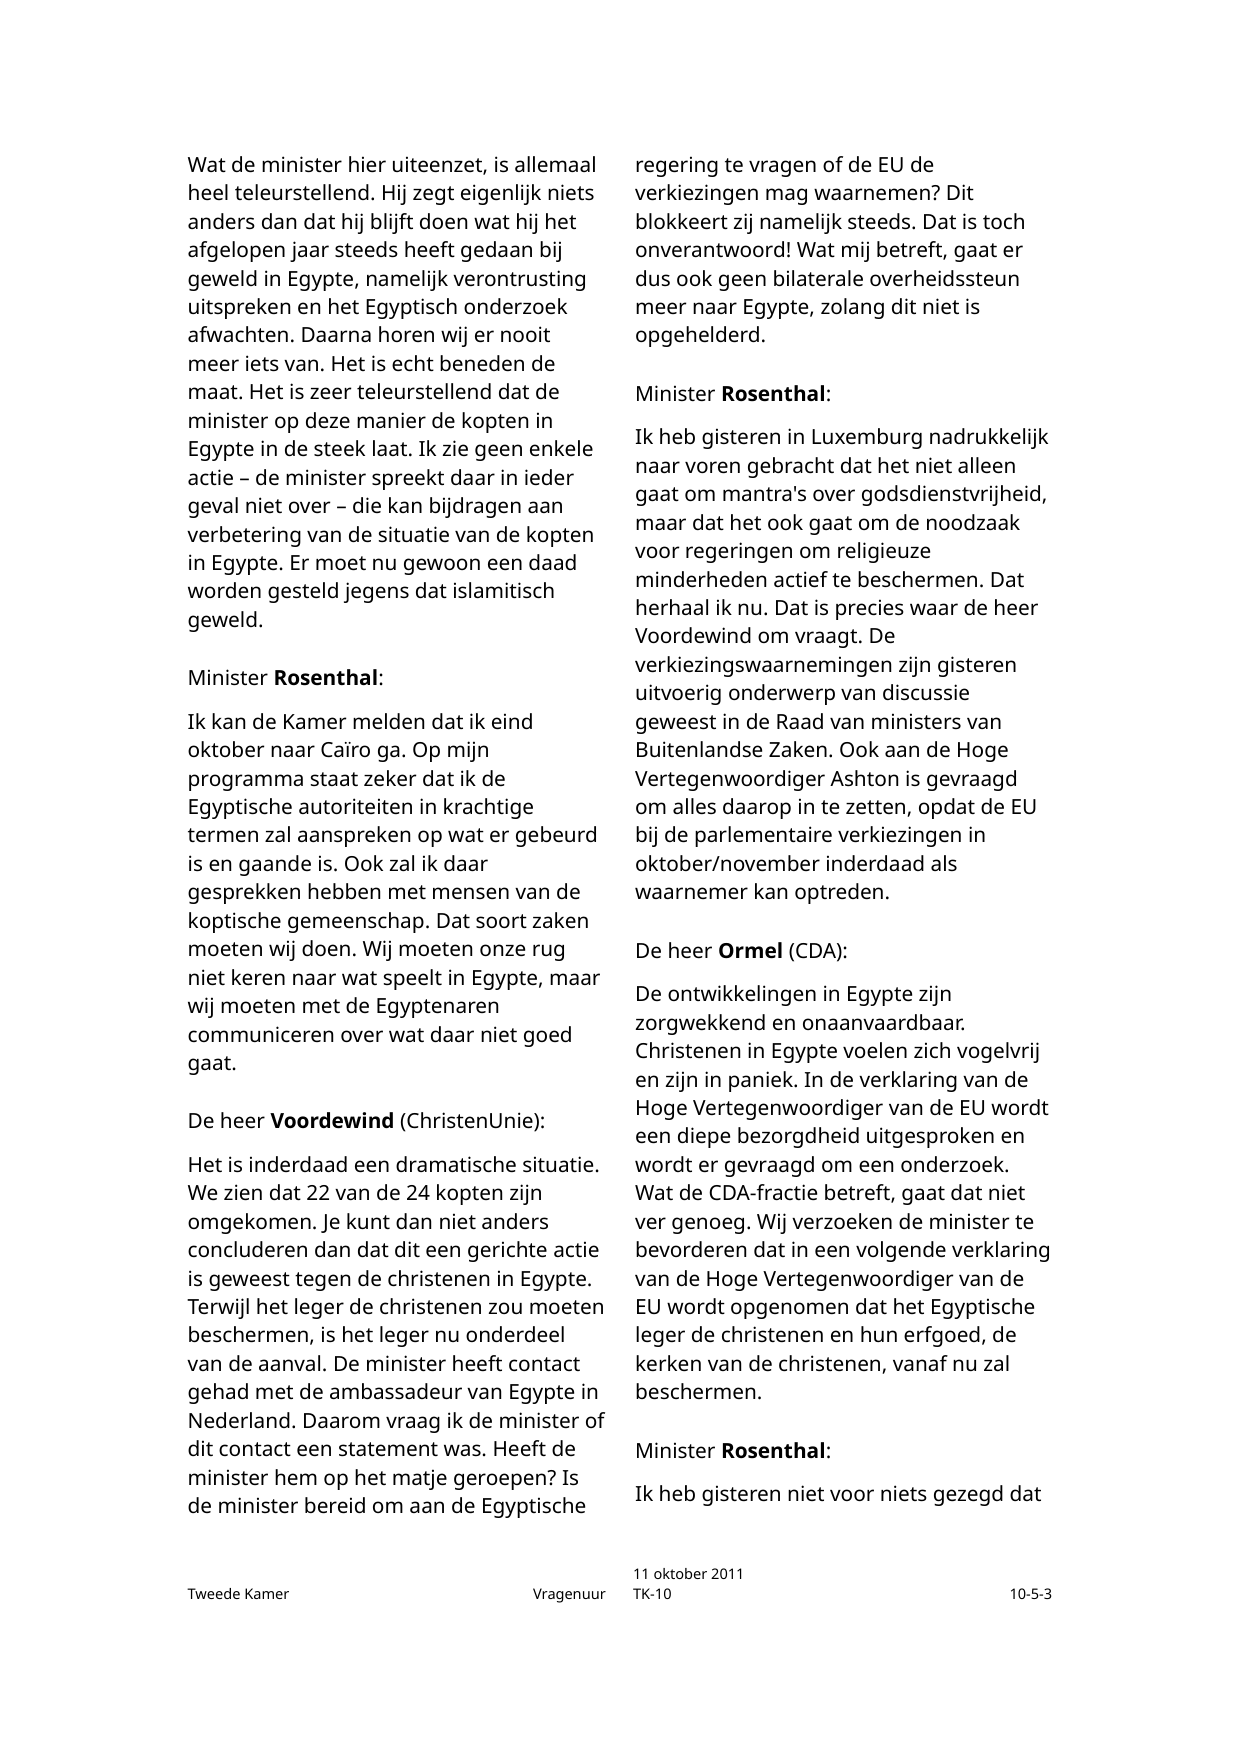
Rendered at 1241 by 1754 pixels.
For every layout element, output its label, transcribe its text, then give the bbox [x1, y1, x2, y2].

text Ik heb gisteren niet voor niets gezegd dat [635, 1479, 1053, 1508]
text regering te vragen of de EU de verkiezingen mag waarnemen? Dit blokkeert zij namelijk steeds. Dat is toch onverantwoord! Wat mij betreft, gaat er dus ook geen bilaterale overheidssteun meer naar Egypte, zolang dit niet is opgehelderd. [635, 150, 1053, 349]
text De heer Voordewind (ChristenUnie): [187, 1107, 605, 1135]
text Het is inderdaad een dramatische situatie. We zien dat 22 van de 24 kopten zijn omgekomen. Je kunt dan niet anders concluderen dan dat dit een gerichte actie is geweest tegen de christenen in Egypte. Terwijl het leger de christenen zou moeten beschermen, is het leger nu onderdeel van de aanval. De minister heeft contact gehad met de ambassadeur van Egypte in Nederland. Daarom vraag ik de minister of dit contact een statement was. Heeft de minister hem op het matje geroepen? Is de minister bereid om aan de Egyptische [187, 1150, 605, 1520]
text De heer Ormel (CDA): [635, 936, 1053, 964]
text Ik heb gisteren in Luxemburg nadrukkelijk naar voren gebracht dat het niet alleen gaat om mantra's over godsdienstvrijheid, maar dat het ook gaat om de noodzaak voor regeringen om religieuze minderheden actief te beschermen. Dat herhaal ik nu. Dat is precies waar de heer Voordewind om vraagt. De verkiezingswaarnemingen zijn gisteren uitvoerig onderwerp van discussie geweest in de Raad van ministers van Buitenlandse Zaken. Ook aan de Hoge Vertegenwoordiger Ashton is gevraagd om alles daarop in te zetten, opdat de EU bij de parlementaire verkiezingen in oktober/november inderdaad als waarnemer kan optreden. [635, 422, 1053, 906]
text Minister Rosenthal: [635, 379, 1053, 407]
text Minister Rosenthal: [635, 1436, 1053, 1464]
text Ik kan de Kamer melden dat ik eind oktober naar Caïro ga. Op mijn programma staat zeker dat ik de Egyptische autoriteiten in krachtige termen zal aanspreken op wat er gebeurd is en gaande is. Ook zal ik daar gesprekken hebben met mensen van de koptische gemeenschap. Dat soort zaken moeten wij doen. Wij moeten onze rug niet keren naar wat speelt in Egypte, maar wij moeten met de Egyptenaren communiceren over wat daar niet goed gaat. [187, 707, 605, 1077]
text De ontwikkelingen in Egypte zijn zorgwekkend en onaanvaardbaar. Christenen in Egypte voelen zich vogelvrij en zijn in paniek. In de verklaring van de Hoge Vertegenwoordiger van de EU wordt een diepe bezorgdheid uitgesproken en wordt er gevraagd om een onderzoek. Wat de CDA-fractie betreft, gaat dat niet ver genoeg. Wij verzoeken de minister te bevorderen dat in een volgende verklaring van de Hoge Vertegenwoordiger van de EU wordt opgenomen dat het Egyptische leger de christenen en hun erfgoed, de kerken van de christenen, vanaf nu zal beschermen. [635, 979, 1053, 1406]
text Minister Rosenthal: [187, 663, 605, 692]
text Wat de minister hier uiteenzet, is allemaal heel teleurstellend. Hij zegt eigenlijk niets anders dan dat hij blijft doen wat hij het afgelopen jaar steeds heeft gedaan bij geweld in Egypte, namelijk verontrusting uitspreken en het Egyptisch onderzoek afwachten. Daarna horen wij er nooit meer iets van. Het is echt beneden de maat. Het is zeer teleurstellend dat de minister op deze manier de kopten in Egypte in de steek laat. Ik zie geen enkele actie – de minister spreekt daar in ieder geval niet over – die kan bijdragen aan verbetering van de situatie van de kopten in Egypte. Er moet nu gewoon een daad worden gesteld jegens dat islamitisch geweld. [187, 150, 605, 633]
